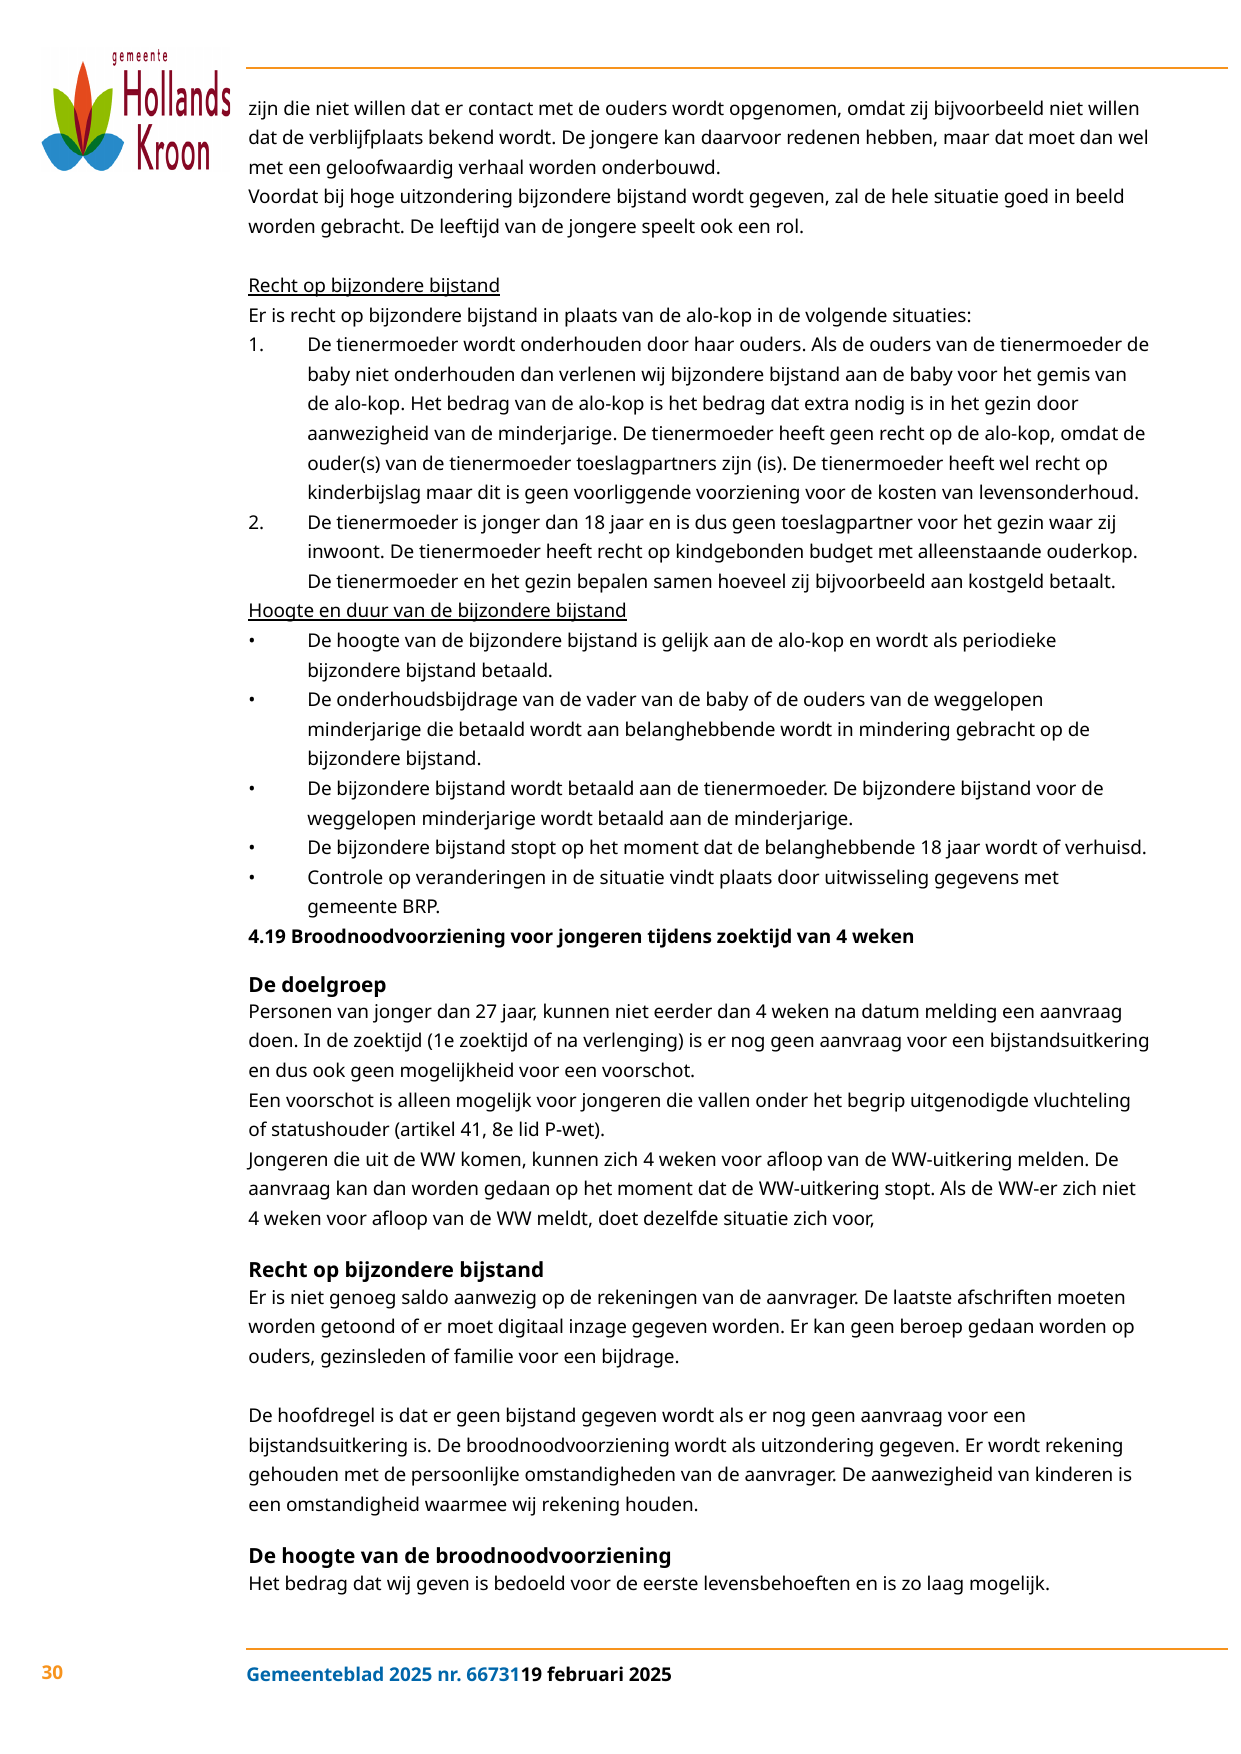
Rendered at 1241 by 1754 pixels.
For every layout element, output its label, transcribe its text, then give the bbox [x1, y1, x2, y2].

text Personen van jonger dan 27 jaar, kunnen niet eerder dan 4 weken na datum melding een aanvraag doen. In de zoektijd (1e zoektijd of na verlenging) is er nog geen aanvraag voor een bijstandsuitkering en dus ook geen mogelijkheid voor een voorschot. [248, 998, 1152, 1083]
list Controle op veranderingen in de situatie vindt plaats door uitwisseling gegevens met gemeente BRP. [248, 864, 1152, 919]
text 4.19 Broodnoodvoorziening voor jongeren tijdens zoektijd van 4 weken [248, 923, 1152, 949]
list De bijzondere bijstand wordt betaald aan de tienermoeder. De bijzondere bijstand voor de weggelopen minderjarige wordt betaald aan de minderjarige. [248, 775, 1152, 831]
text Het bedrag dat wij geven is bedoeld voor de eerste levensbehoeften en is zo laag mogelijk. [248, 1570, 1152, 1596]
text Een voorschot is alleen mogelijk voor jongeren die vallen onder het begrip uitgenodigde vluchteling of statushouder (artikel 41, 8e lid P-wet). [248, 1087, 1152, 1142]
text Hoogte en duur van de bijzondere bijstand [248, 598, 1152, 623]
list De hoogte van de bijzondere bijstand is gelijk aan de alo-kop en wordt als periodieke bijzondere bijstand betaald. [248, 627, 1152, 683]
text Recht op bijzondere bijstand [248, 272, 1152, 298]
list De tienermoeder is jonger dan 18 jaar en is dus geen toeslagpartner voor het gezin waar zij inwoont. De tienermoeder heeft recht op kindgebonden budget met alleenstaande ouderkop. De tienermoeder en het gezin bepalen samen hoeveel zij bijvoorbeeld aan kostgeld betaalt. [248, 509, 1152, 594]
text Er is recht op bijzondere bijstand in plaats van de alo-kop in de volgende situaties: [248, 302, 1152, 328]
list De tienermoeder wordt onderhouden door haar ouders. Als de ouders van de tienermoeder de baby niet onderhouden dan verlenen wij bijzondere bijstand aan de baby voor het gemis van de alo-kop. Het bedrag van de alo-kop is het bedrag dat extra nodig is in het gezin door aanwezigheid van de minderjarige. De tienermoeder heeft geen recht op de alo-kop, omdat de ouder(s) van de tienermoeder toeslagpartners zijn (is). De tienermoeder heeft wel recht op kinderbijslag maar dit is geen voorliggende voorziening voor de kosten van levensonderhoud. [248, 331, 1152, 505]
text De doelgroep [248, 970, 1152, 998]
list De bijzondere bijstand stopt op het moment dat de belanghebbende 18 jaar wordt of verhuisd. [248, 834, 1152, 860]
list De onderhoudsbijdrage van de vader van de baby of de ouders van de weggelopen minderjarige die betaald wordt aan belanghebbende wordt in mindering gebracht op de bijzondere bijstand. [248, 686, 1152, 771]
text Recht op bijzondere bijstand [248, 1256, 1152, 1284]
text zijn die niet willen dat er contact met de ouders wordt opgenomen, omdat zij bijvoorbeeld niet willen dat de verblijfplaats bekend wordt. De jongere kan daarvoor redenen hebben, maar dat moet dan wel met een geloofwaardig verhaal worden onderbouwd. [248, 95, 1152, 180]
text De hoogte van de broodnoodvoorziening [248, 1542, 1152, 1570]
text Voordat bij hoge uitzondering bijzondere bijstand wordt gegeven, zal de hele situatie goed in beeld worden gebracht. De leeftijd van de jongere speelt ook een rol. [248, 183, 1152, 239]
text De hoofdregel is dat er geen bijstand gegeven wordt als er nog geen aanvraag voor een bijstandsuitkering is. De broodnoodvoorziening wordt als uitzondering gegeven. Er wordt rekening gehouden met de persoonlijke omstandigheden van de aanvrager. De aanwezigheid van kinderen is een omstandigheid waarmee wij rekening houden. [248, 1402, 1152, 1517]
text Jongeren die uit de WW komen, kunnen zich 4 weken voor afloop van de WW-uitkering melden. De aanvraag kan dan worden gedaan op het moment dat de WW-uitkering stopt. Als de WW-er zich niet 4 weken voor afloop van de WW meldt, doet dezelfde situatie zich voor, [248, 1146, 1152, 1231]
picture [41, 47, 231, 172]
text Er is niet genoeg saldo aanwezig op de rekeningen van de aanvrager. De laatste afschriften moeten worden getoond of er moet digitaal inzage gegeven worden. Er kan geen beroep gedaan worden op ouders, gezinsleden of familie voor een bijdrage. [248, 1284, 1152, 1369]
